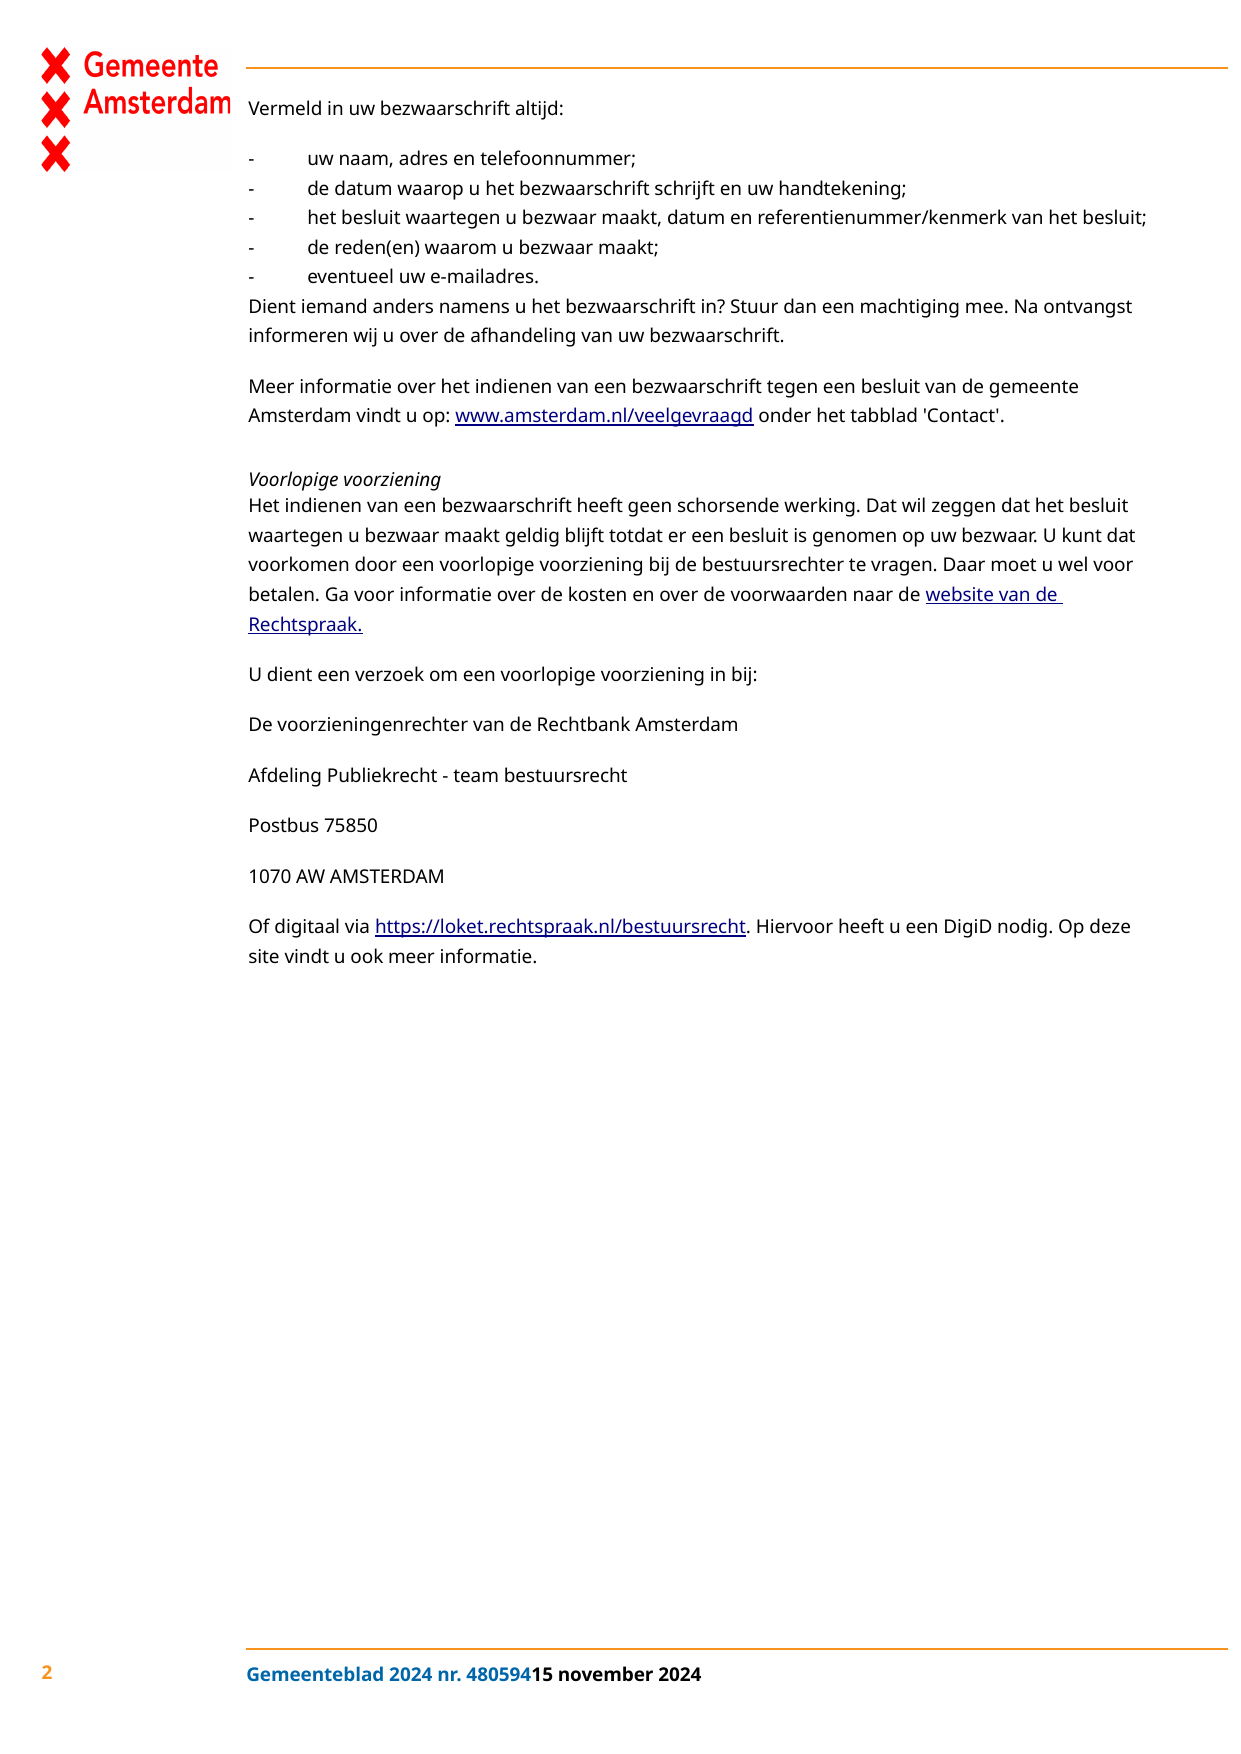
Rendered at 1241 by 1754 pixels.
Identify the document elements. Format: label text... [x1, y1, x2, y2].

text Voorlopige voorziening [248, 467, 1152, 492]
list de datum waarop u het bezwaarschrift schrijft en uw handtekening; [248, 175, 1152, 201]
text De voorzieningenrechter van de Rechtbank Amsterdam [248, 712, 1152, 737]
text Het indienen van een bezwaarschrift heeft geen schorsende werking. Dat wil zeggen dat het besluit waartegen u bezwaar maakt geldig blijft totdat er een besluit is genomen op uw bezwaar. U kunt dat voorkomen door een voorlopige voorziening bij de bestuursrechter te vragen. Daar moet u wel voor betalen. Ga voor informatie over de kosten en over de voorwaarden naar de website van de Rechtspraak. [248, 492, 1152, 636]
text Postbus 75850 [248, 812, 1152, 838]
text Meer informatie over het indienen van een bezwaarschrift tegen een besluit van de gemeente Amsterdam vindt u op: www.amsterdam.nl/veelgevraagd onder het tabblad 'Contact'. [248, 373, 1152, 428]
list uw naam, adres en telefoonnummer; [248, 145, 1152, 171]
text U dient een verzoek om een voorlopige voorziening in bij: [248, 661, 1152, 687]
text Afdeling Publiekrecht - team bestuursrecht [248, 762, 1152, 788]
text Dient iemand anders namens u het bezwaarschrift in? Stuur dan een machtiging mee. Na ontvangst informeren wij u over de afhandeling van uw bezwaarschrift. [248, 293, 1152, 348]
list de reden(en) waarom u bezwaar maakt; [248, 234, 1152, 260]
text Of digitaal via https://loket.rechtspraak.nl/bestuursrecht. Hiervoor heeft u een DigiD nodig. Op deze site vindt u ook meer informatie. [248, 913, 1152, 968]
list eventueel uw e-mailadres. [248, 263, 1152, 289]
picture [41, 47, 231, 172]
text Vermeld in uw bezwaarschrift altijd: [248, 95, 1152, 121]
text 1070 AW AMSTERDAM [248, 863, 1152, 888]
list het besluit waartegen u bezwaar maakt, datum en referentienummer/kenmerk van het besluit; [248, 204, 1152, 230]
